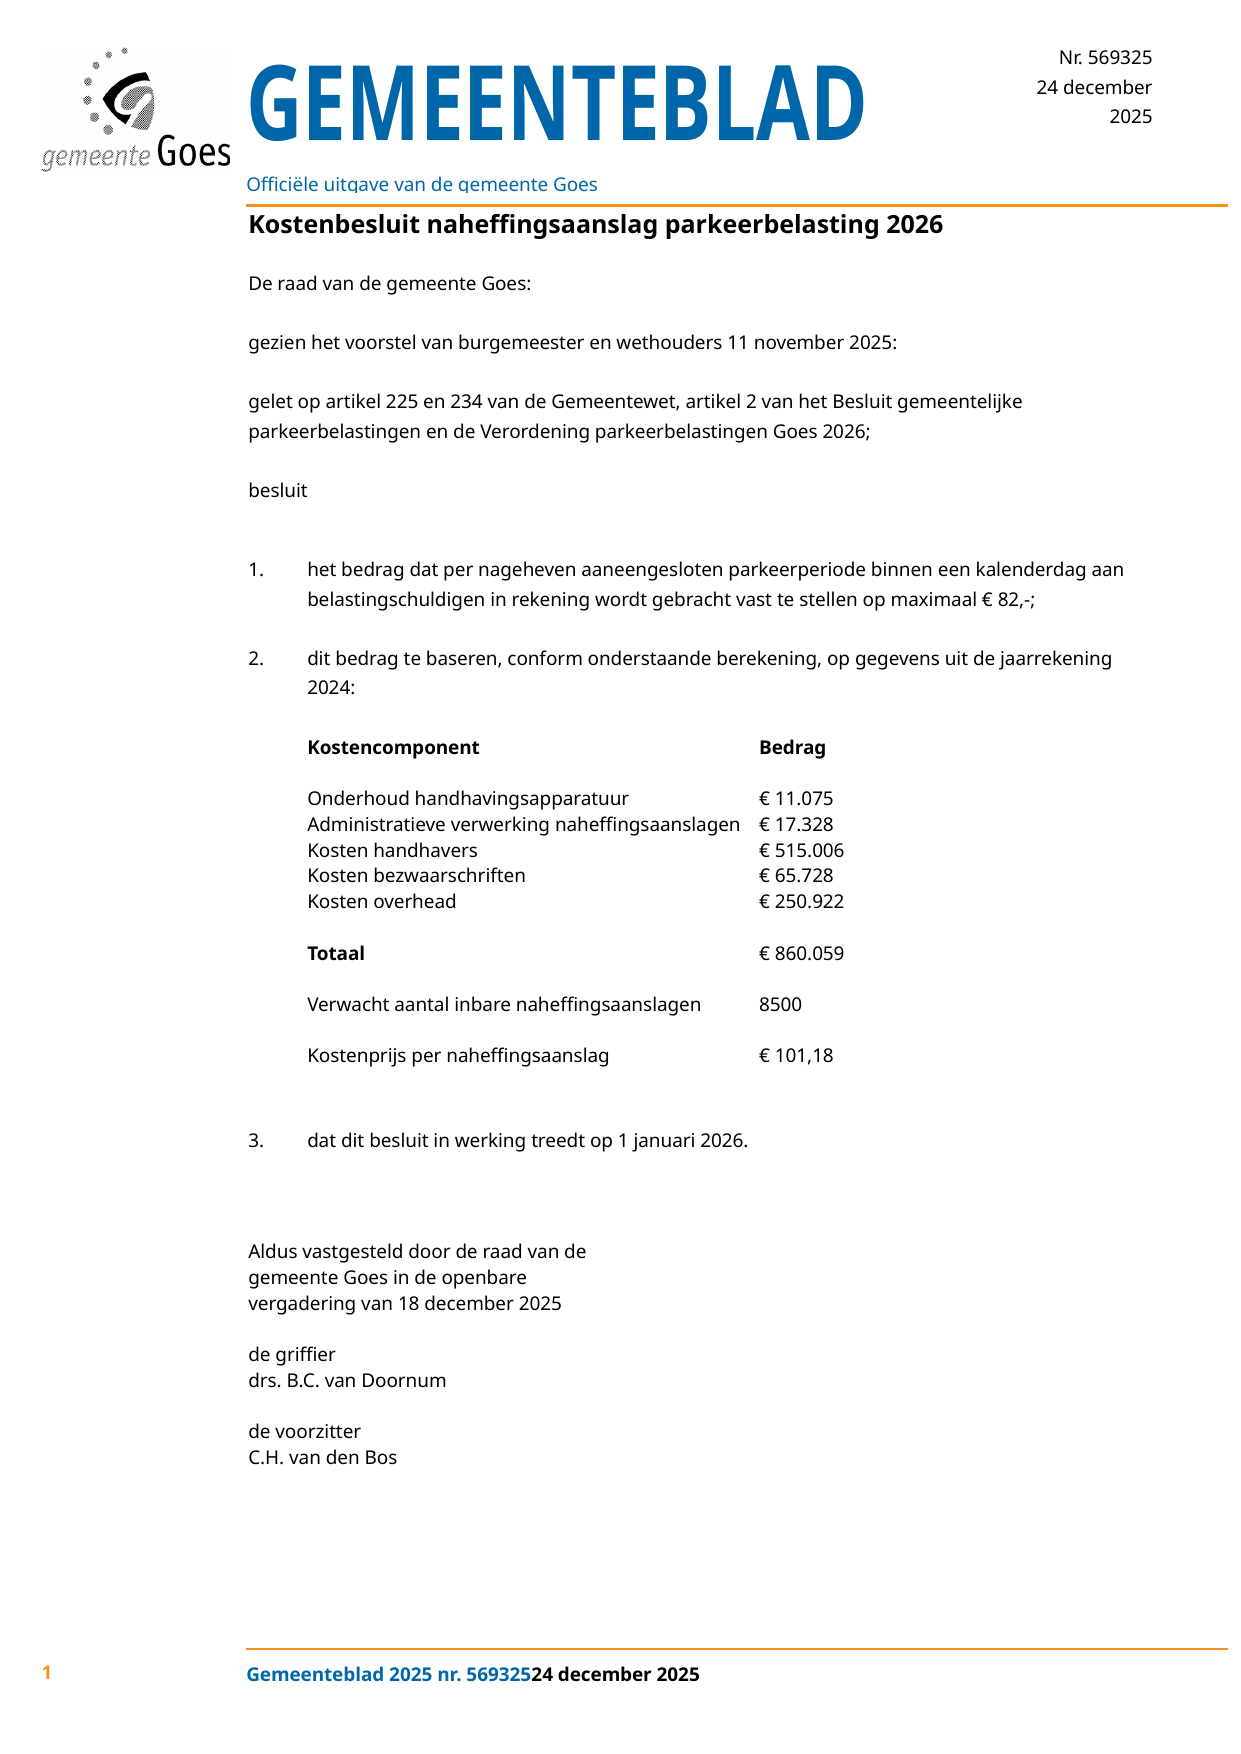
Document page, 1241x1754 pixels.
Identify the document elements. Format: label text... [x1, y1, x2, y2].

list dat dit besluit in werking treedt op 1 januari 2026. [248, 1128, 1152, 1153]
text C.H. van den Bos [248, 1444, 1152, 1470]
table_cell Kosten bezwaarschriften [307, 863, 759, 888]
table_cell [307, 965, 759, 991]
table_cell Verwacht aantal inbare naheffingsaanslagen [307, 991, 759, 1017]
table_cell Totaal [307, 940, 759, 965]
table_cell [759, 760, 1211, 785]
table_cell [307, 914, 759, 940]
table_cell Kosten overhead [307, 888, 759, 914]
text de voorzitter [248, 1418, 1152, 1444]
table_cell € 11.075 [759, 785, 1211, 811]
table_header Bedrag [759, 734, 1211, 759]
text gezien het voorstel van burgemeester en wethouders 11 november 2025: [248, 329, 1152, 355]
table_cell [307, 1017, 759, 1043]
table_cell € 515.006 [759, 837, 1211, 862]
text De raad van de gemeente Goes: [248, 270, 1152, 296]
table_cell [759, 914, 1211, 940]
text vergadering van 18 december 2025 ​ [248, 1290, 1152, 1315]
text drs. B.C. van Doornum [248, 1367, 1152, 1393]
table_cell Administratieve verwerking naheffingsaanslagen [307, 811, 759, 837]
text gelet op artikel 225 en 234 van de Gemeentewet, artikel 2 van het Besluit gemeentelijke [248, 389, 1152, 414]
table_cell 8500 [759, 991, 1211, 1017]
table_cell € 17.328 [759, 811, 1211, 837]
text besluit [248, 477, 1152, 503]
text Kostenbesluit naheffingsaanslag parkeerbelasting 2026 [248, 207, 1152, 241]
table_cell € 860.059 [759, 940, 1211, 965]
table_cell [759, 965, 1211, 991]
picture [41, 47, 231, 172]
table_cell € 101,18 [759, 1043, 1211, 1068]
list dit bedrag te baseren, conform onderstaande berekening, op gegevens uit de jaarrekening 2024: [248, 645, 1152, 700]
table_header Kostencomponent [307, 734, 759, 759]
text Aldus vastgesteld door de raad van de [248, 1238, 1152, 1264]
table_cell Onderhoud handhavingsapparatuur [307, 785, 759, 811]
text parkeerbelastingen en de Verordening parkeerbelastingen Goes 2026; [248, 418, 1152, 444]
table_cell Kosten handhavers [307, 837, 759, 862]
table_cell € 65.728 [759, 863, 1211, 888]
text gemeente Goes in de openbare [248, 1264, 1152, 1290]
text de griffier [248, 1341, 1152, 1367]
table_cell € 250.922 [759, 888, 1211, 914]
table_cell [307, 760, 759, 785]
table_cell Kostenprijs per naheffingsaanslag [307, 1043, 759, 1068]
table_cell [759, 1017, 1211, 1043]
list het bedrag dat per nageheven aaneengesloten parkeerperiode binnen een kalenderdag aan belastingschuldigen in rekening wordt gebracht vast te stellen op maximaal € 82,-; [248, 556, 1152, 612]
